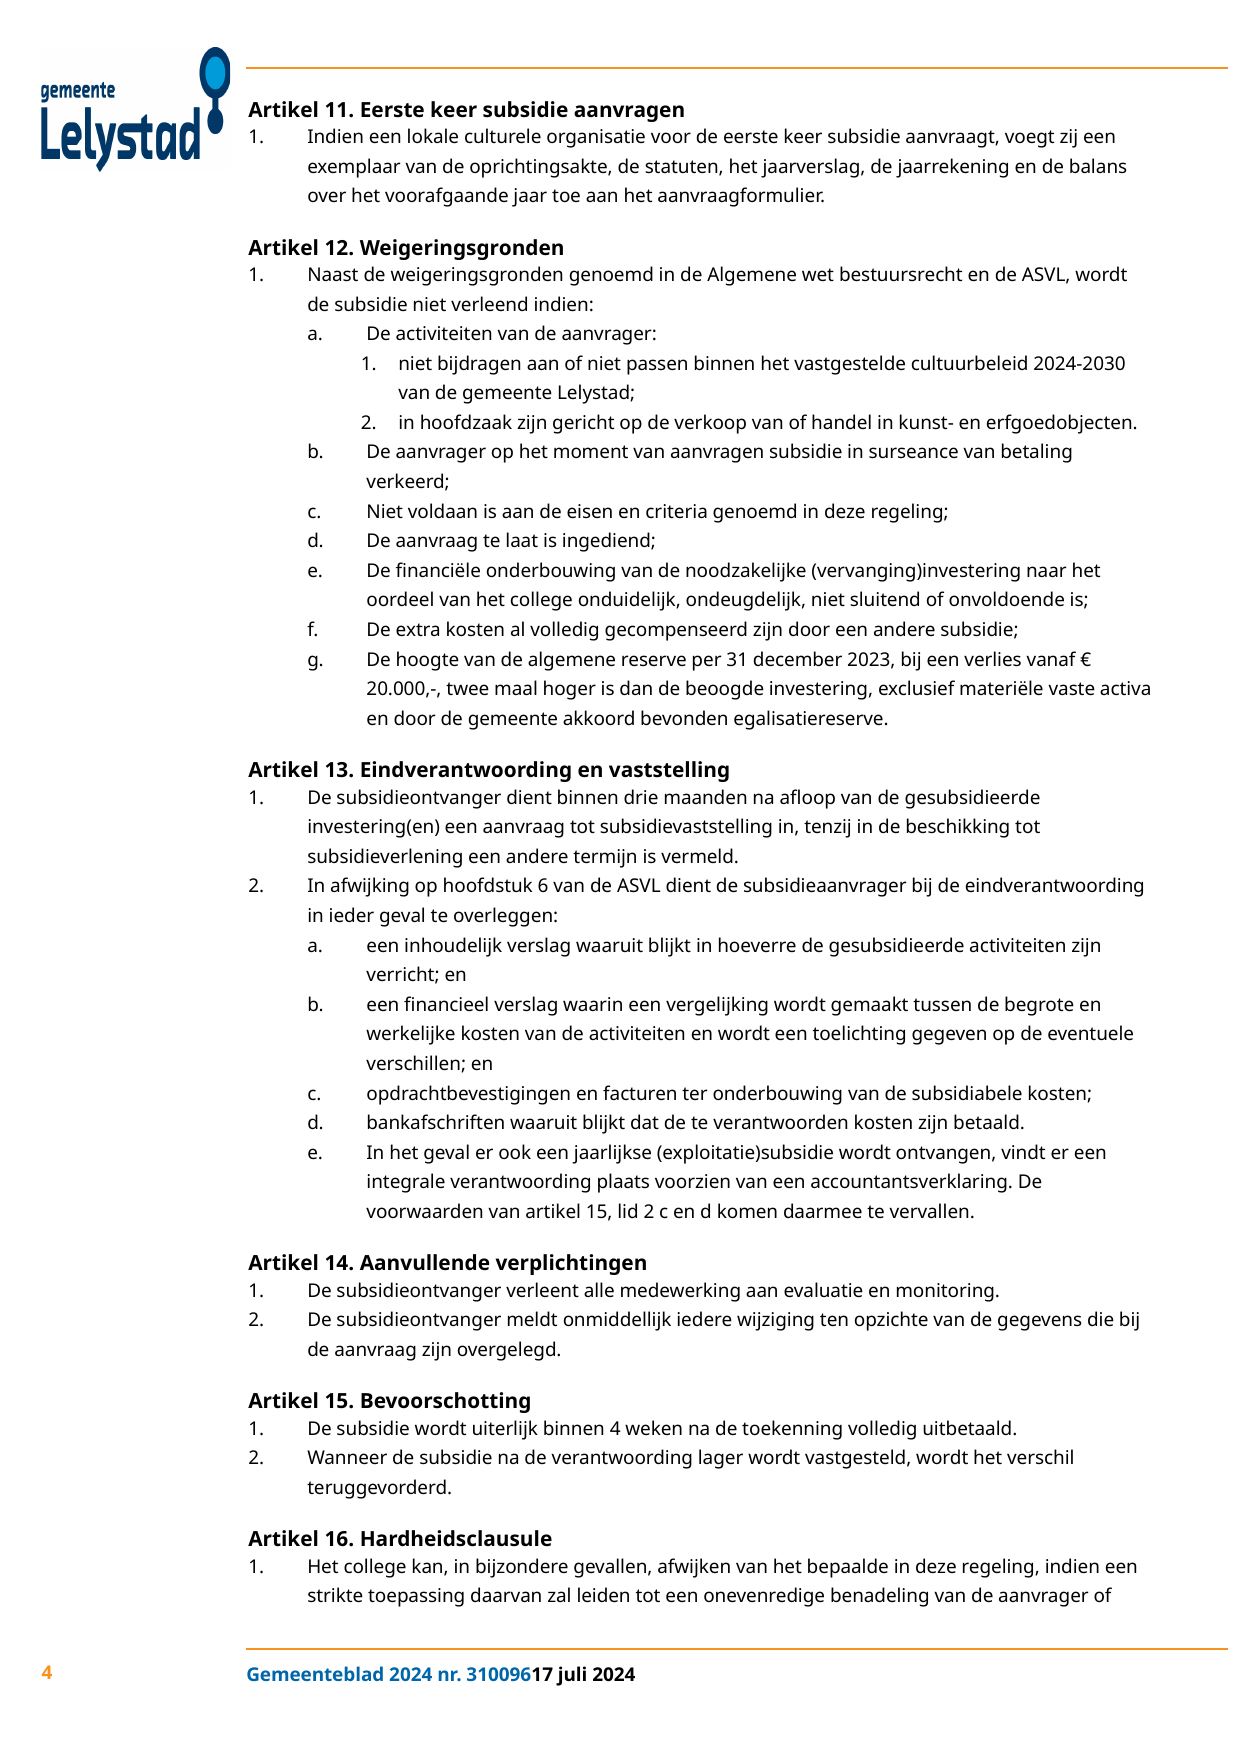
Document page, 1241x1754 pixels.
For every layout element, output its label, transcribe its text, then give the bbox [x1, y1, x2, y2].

list Naast de weigeringsgronden genoemd in de Algemene wet bestuursrecht en de ASVL, wordt de subsidie niet verleend indien: [248, 261, 1152, 317]
list De subsidieontvanger meldt onmiddellijk iedere wijziging ten opzichte van de gegevens die bij de aanvraag zijn overgelegd. [248, 1306, 1152, 1362]
list een financieel verslag waarin een vergelijking wordt gemaakt tussen de begrote en werkelijke kosten van de activiteiten en wordt een toelichting gegeven op de eventuele verschillen; en [307, 991, 1152, 1076]
list De subsidie wordt uiterlijk binnen 4 weken na de toekenning volledig uitbetaald. [248, 1415, 1152, 1441]
list In afwijking op hoofdstuk 6 van de ASVL dient de subsidieaanvrager bij de eindverantwoording in ieder geval te overleggen: [248, 873, 1152, 928]
list bankafschriften waaruit blijkt dat de te verantwoorden kosten zijn betaald. [307, 1109, 1152, 1135]
list Het college kan, in bijzondere gevallen, afwijken van het bepaalde in deze regeling, indien een strikte toepassing daarvan zal leiden tot een onevenredige benadeling van de aanvrager of [248, 1553, 1152, 1608]
list De subsidieontvanger verleent alle medewerking aan evaluatie en monitoring. [248, 1277, 1152, 1303]
list Niet voldaan is aan de eisen en criteria genoemd in deze regeling; [307, 498, 1152, 524]
picture [41, 47, 231, 172]
text Artikel 12. Weigeringsgronden [248, 233, 1152, 261]
list in hoofdzaak zijn gericht op de verkoop van of handel in kunst- en erfgoedobjecten. [361, 409, 1152, 435]
list opdrachtbevestigingen en facturen ter onderbouwing van de subsidiabele kosten; [307, 1080, 1152, 1105]
list De aanvraag te laat is ingediend; [307, 527, 1152, 553]
list De hoogte van de algemene reserve per 31 december 2023, bij een verlies vanaf € 20.000,-, twee maal hoger is dan de beoogde investering, exclusief materiële vaste activa en door de gemeente akkoord bevonden egalisatiereserve. [307, 646, 1152, 731]
list De activiteiten van de aanvrager: [307, 320, 1152, 346]
text Artikel 16. Hardheidsclausule [248, 1524, 1152, 1553]
list niet bijdragen aan of niet passen binnen het vastgestelde cultuurbeleid 2024-2030 van de gemeente Lelystad; [361, 350, 1152, 405]
list De extra kosten al volledig gecompenseerd zijn door een andere subsidie; [307, 616, 1152, 642]
text Artikel 13. Eindverantwoording en vaststelling [248, 755, 1152, 784]
text Artikel 14. Aanvullende verplichtingen [248, 1248, 1152, 1277]
text Artikel 15. Bevoorschotting [248, 1386, 1152, 1415]
text Artikel 11. Eerste keer subsidie aanvragen [248, 95, 1152, 123]
list een inhoudelijk verslag waaruit blijkt in hoeverre de gesubsidieerde activiteiten zijn verricht; en [307, 932, 1152, 987]
list Wanneer de subsidie na de verantwoording lager wordt vastgesteld, wordt het verschil teruggevorderd. [248, 1444, 1152, 1500]
list Indien een lokale culturele organisatie voor de eerste keer subsidie aanvraagt, voegt zij een exemplaar van de oprichtingsakte, de statuten, het jaarverslag, de jaarrekening en de balans over het voorafgaande jaar toe aan het aanvraagformulier. [248, 123, 1152, 208]
list In het geval er ook een jaarlijkse (exploitatie)subsidie wordt ontvangen, vindt er een integrale verantwoording plaats voorzien van een accountantsverklaring. De voorwaarden van artikel 15, lid 2 c en d komen daarmee te vervallen. [307, 1139, 1152, 1224]
list De financiële onderbouwing van de noodzakelijke (vervanging)investering naar het oordeel van het college onduidelijk, ondeugdelijk, niet sluitend of onvoldoende is; [307, 557, 1152, 612]
list De subsidieontvanger dient binnen drie maanden na afloop van de gesubsidieerde investering(en) een aanvraag tot subsidievaststelling in, tenzij in de beschikking tot subsidieverlening een andere termijn is vermeld. [248, 784, 1152, 869]
list De aanvrager op het moment van aanvragen subsidie in surseance van betaling verkeerd; [307, 439, 1152, 494]
